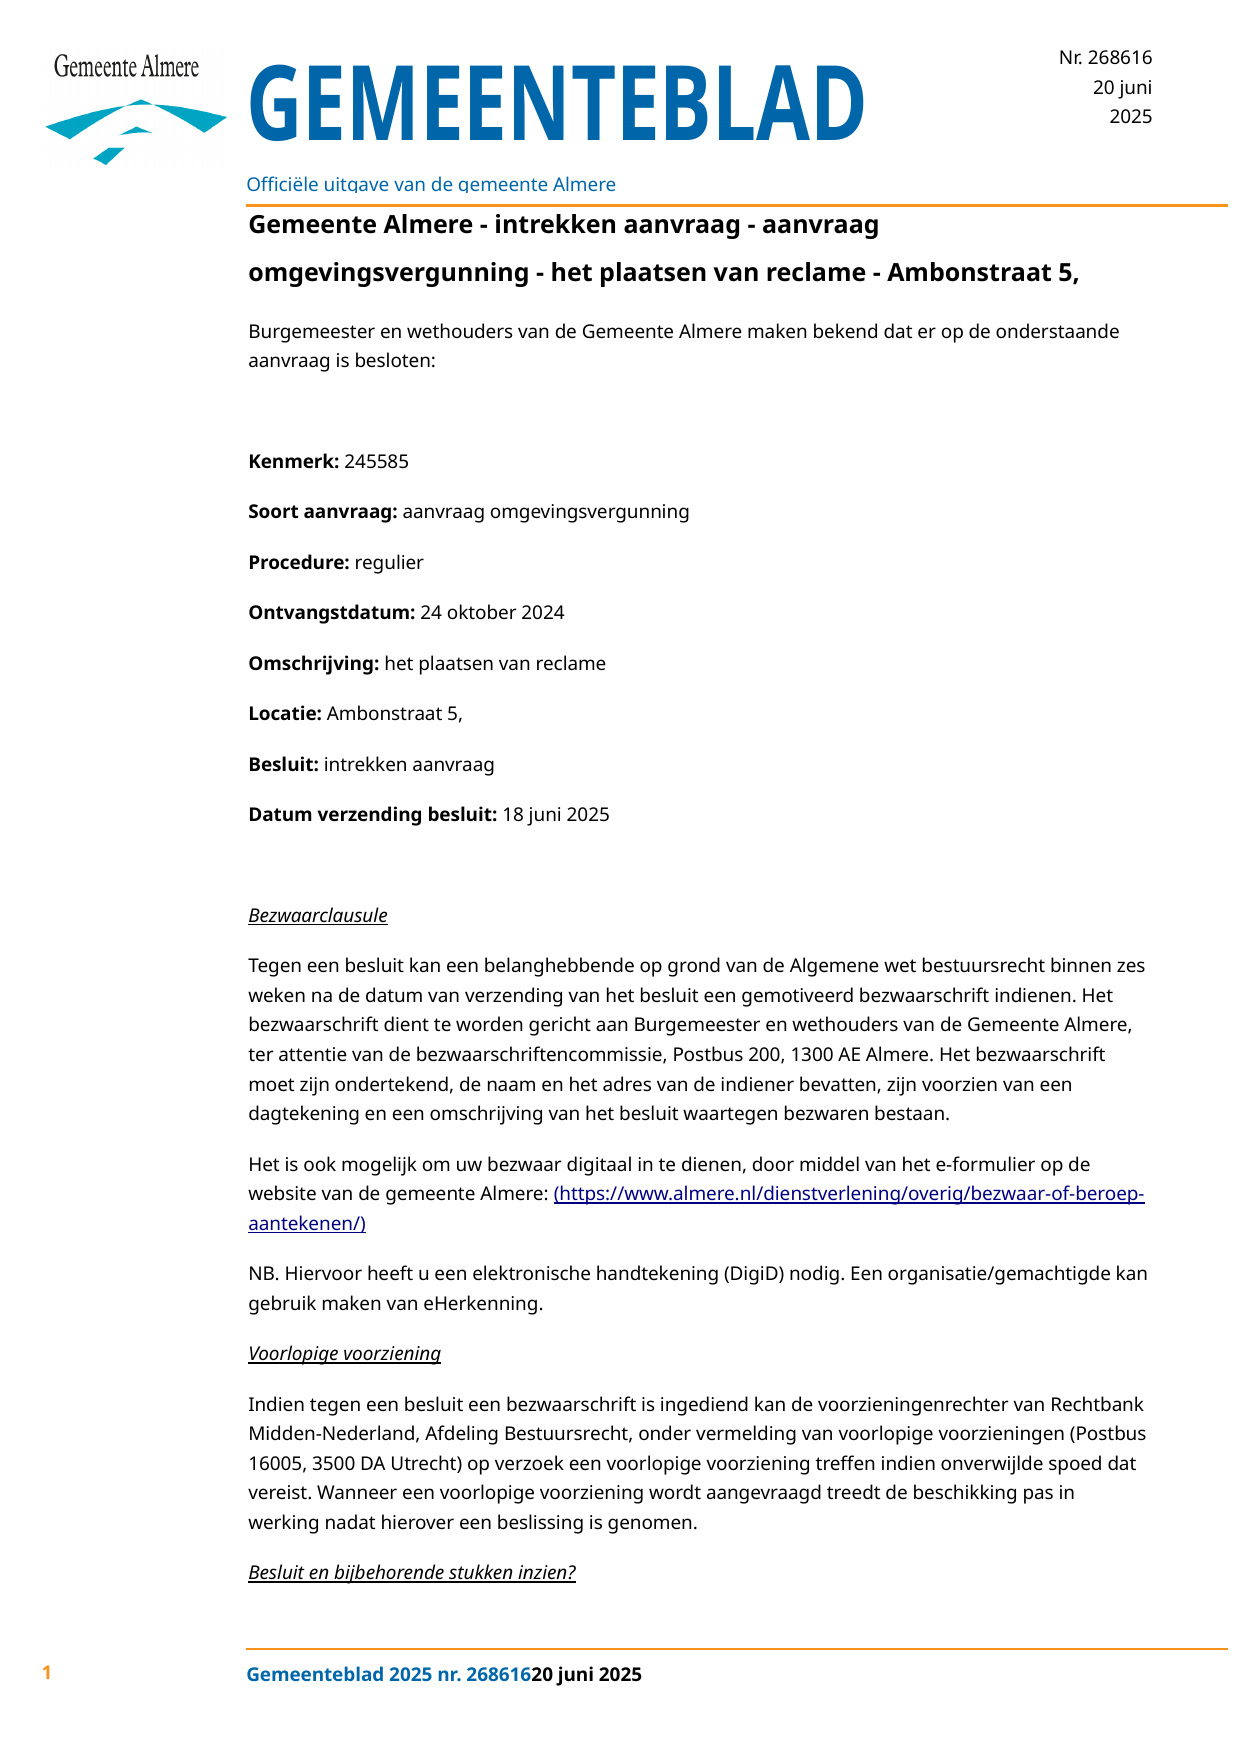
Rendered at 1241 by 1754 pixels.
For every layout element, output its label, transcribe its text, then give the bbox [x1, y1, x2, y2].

text Tegen een besluit kan een belanghebbende op grond van de Algemene wet bestuursrecht binnen zes weken na de datum van verzending van het besluit een gemotiveerd bezwaarschrift indienen. Het bezwaarschrift dient te worden gericht aan Burgemeester en wethouders van de Gemeente Almere, ter attentie van de bezwaarschriftencommissie, Postbus 200, 1300 AE Almere. Het bezwaarschrift moet zijn ondertekend, de naam en het adres van de indiener bevatten, zijn voorzien van een dagtekening en een omschrijving van het besluit waartegen bezwaren bestaan. [248, 952, 1152, 1126]
text Gemeente Almere - intrekken aanvraag - aanvraag omgevingsvergunning - het plaatsen van reclame - Ambonstraat 5, [248, 207, 1152, 288]
text Burgemeester en wethouders van de Gemeente Almere maken bekend dat er op de onderstaande aanvraag is besloten: [248, 318, 1152, 373]
text Omschrijving: het plaatsen van reclame [248, 650, 1152, 676]
text NB. Hiervoor heeft u een elektronische handtekening (DigiD) nodig. Een organisatie/gemachtigde kan gebruik maken van eHerkenning. [248, 1260, 1152, 1316]
text Kenmerk: 245585 [248, 448, 1152, 474]
text Datum verzending besluit: 18 juni 2025 [248, 801, 1152, 827]
text Besluit en bijbehorende stukken inzien? [248, 1559, 1152, 1585]
text Procedure: regulier [248, 549, 1152, 575]
text Voorlopige voorziening [248, 1340, 1152, 1366]
text Locatie: Ambonstraat 5, [248, 700, 1152, 726]
text Het is ook mogelijk om uw bezwaar digitaal in te dienen, door middel van het e-formulier op de website van de gemeente Almere: (https://www.almere.nl/dienstverlening/overig/bezwaar-of-beroep-aantekenen/) [248, 1151, 1152, 1236]
picture [41, 47, 231, 172]
text Besluit: intrekken aanvraag [248, 751, 1152, 777]
text Bezwaarclausule [248, 902, 1152, 928]
text Indien tegen een besluit een bezwaarschrift is ingediend kan de voorzieningenrechter van Rechtbank Midden-Nederland, Afdeling Bestuursrecht, onder vermelding van voorlopige voorzieningen (Postbus 16005, 3500 DA Utrecht) op verzoek een voorlopige voorziening treffen indien onverwijlde spoed dat vereist. Wanneer een voorlopige voorziening wordt aangevraagd treedt de beschikking pas in werking nadat hierover een beslissing is genomen. [248, 1391, 1152, 1535]
text Soort aanvraag: aanvraag omgevingsvergunning [248, 499, 1152, 524]
text Ontvangstdatum: 24 oktober 2024 [248, 599, 1152, 625]
